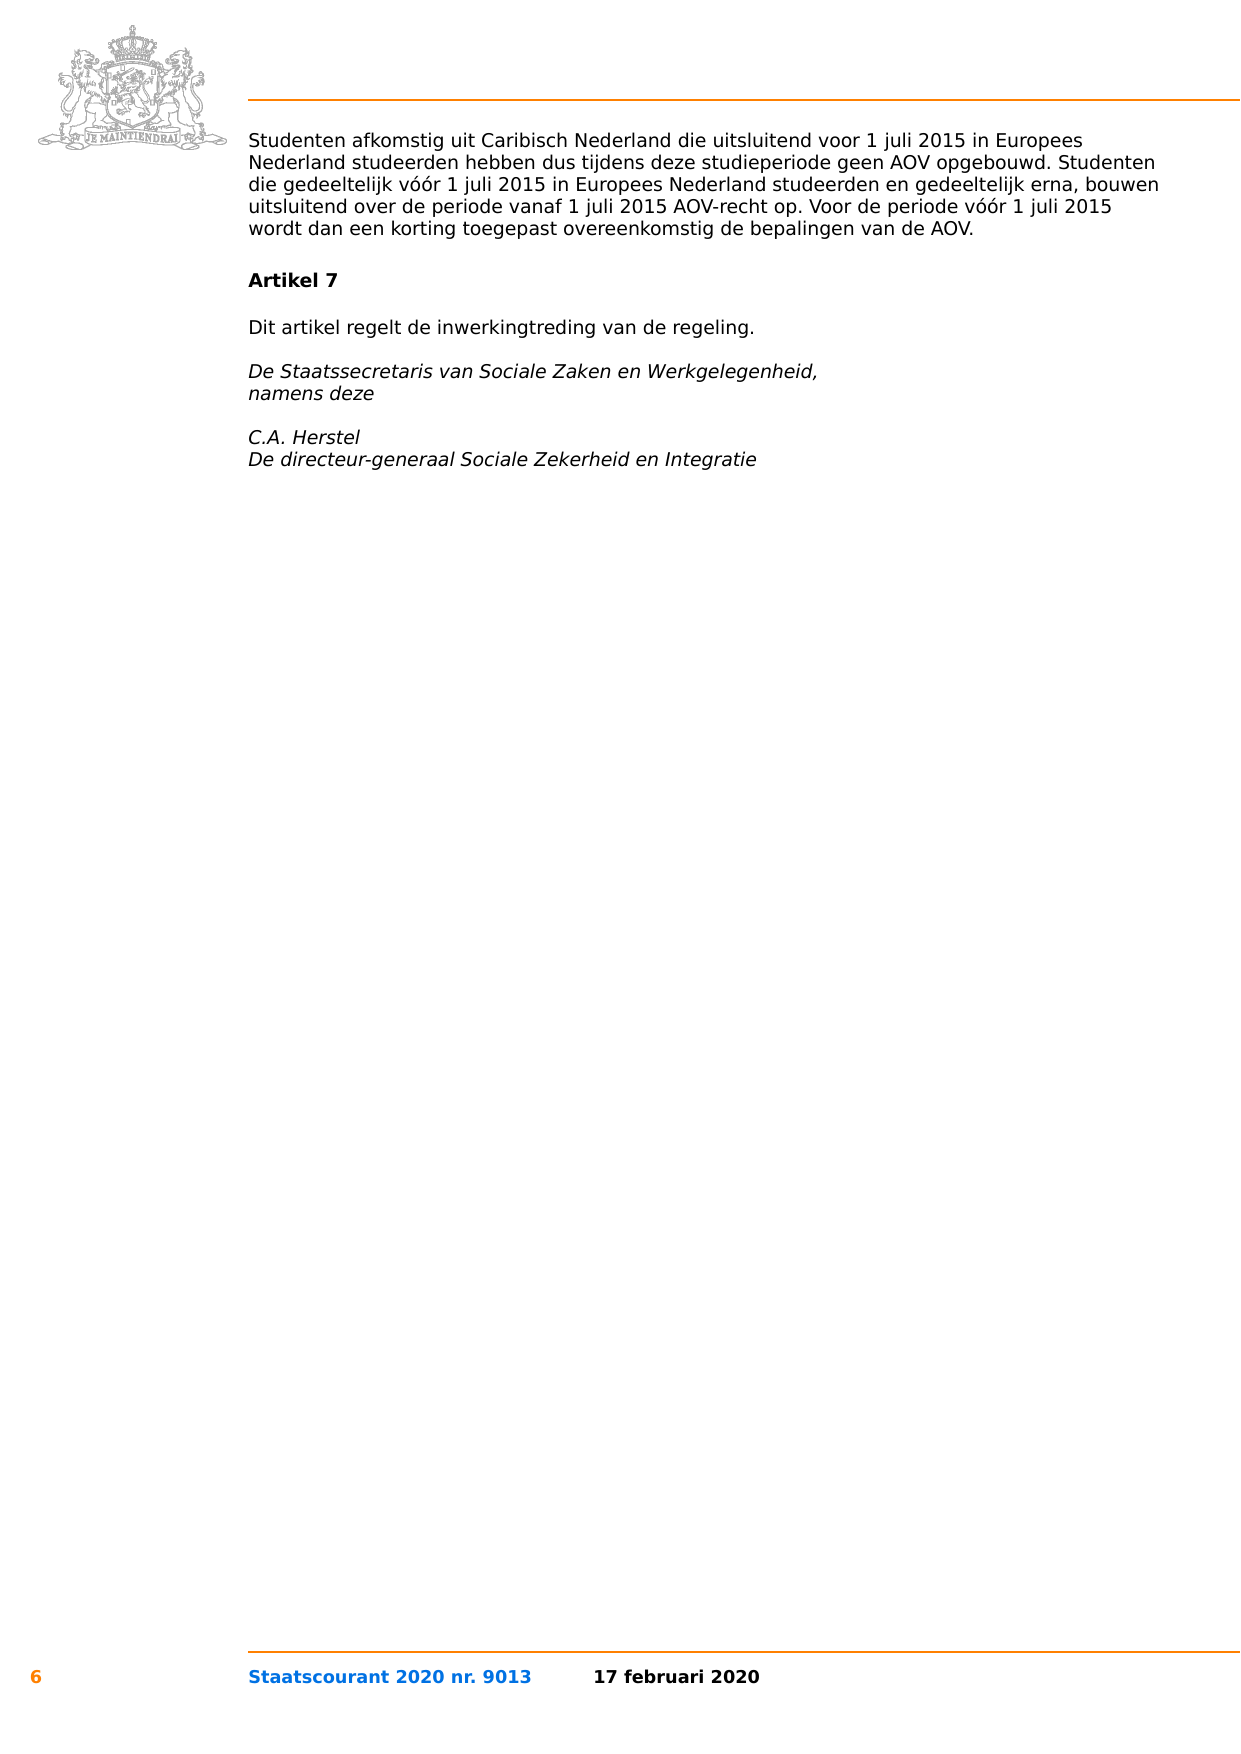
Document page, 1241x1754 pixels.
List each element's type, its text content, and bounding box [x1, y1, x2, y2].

text Dit artikel regelt de inwerkingtreding van de regeling. [248, 317, 1163, 339]
text Studenten afkomstig uit Caribisch Nederland die uitsluitend voor 1 juli 2015 in Europees Nederland studeerden hebben dus tijdens deze studieperiode geen AOV opgebouwd. Studenten die gedeeltelijk vóór 1 juli 2015 in Europees Nederland studeerden en gedeeltelijk erna, bouwen uitsluitend over de periode vanaf 1 juli 2015 AOV-recht op. Voor de periode vóór 1 juli 2015 wordt dan een korting toegepast overeenkomstig de bepalingen van de AOV. [248, 130, 1163, 240]
subtitle Artikel 7 [248, 270, 1163, 292]
text De Staatssecretaris van Sociale Zaken en Werkgelegenheid, namens deze C.A. Herstel De directeur-generaal Sociale Zekerheid en Integratie [248, 361, 1163, 471]
picture [38, 25, 227, 150]
